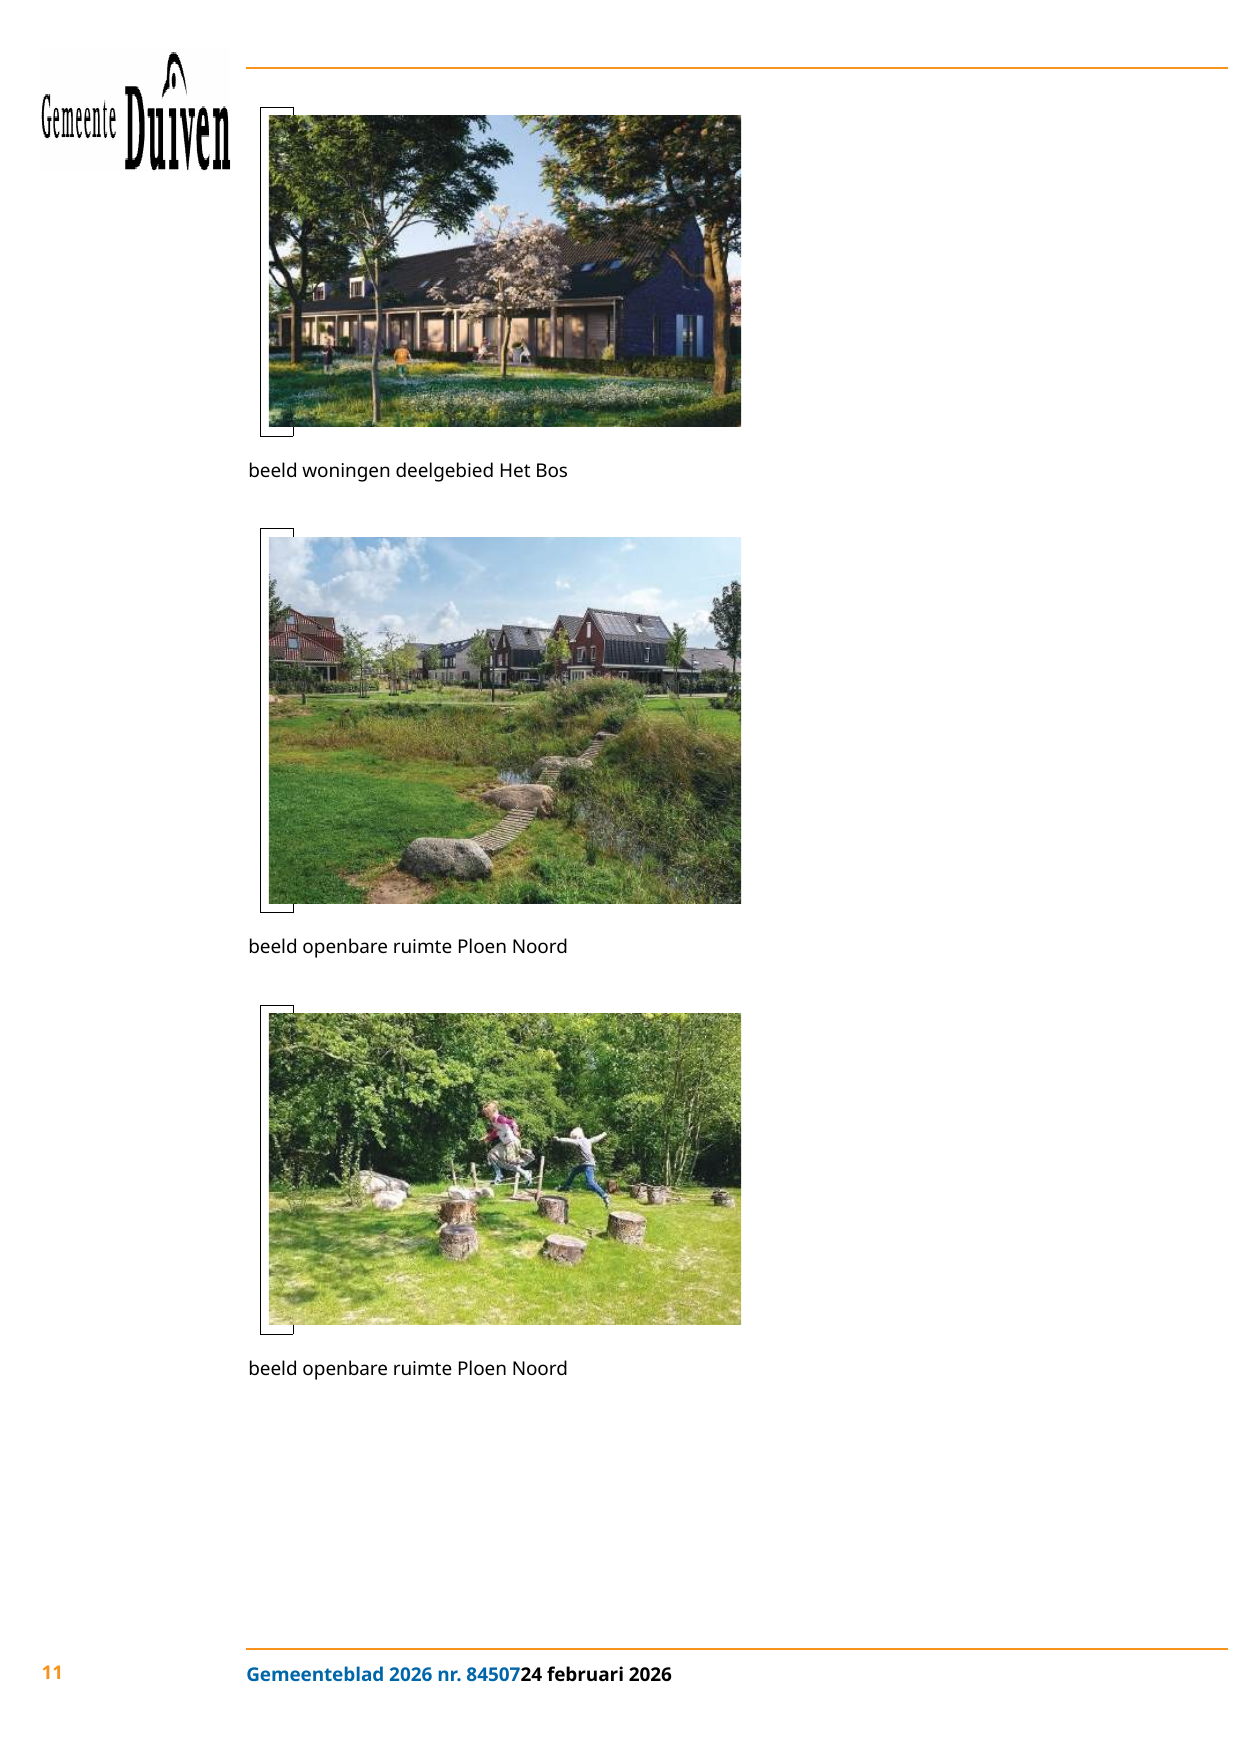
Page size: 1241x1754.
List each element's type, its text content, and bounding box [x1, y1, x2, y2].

picture [268, 537, 742, 904]
text beeld woningen deelgebied Het Bos [248, 457, 1152, 483]
text beeld openbare ruimte Ploen Noord [248, 934, 1152, 959]
picture [268, 1013, 742, 1325]
text beeld openbare ruimte Ploen Noord [248, 1355, 1152, 1381]
picture [268, 115, 742, 427]
picture [41, 47, 231, 172]
